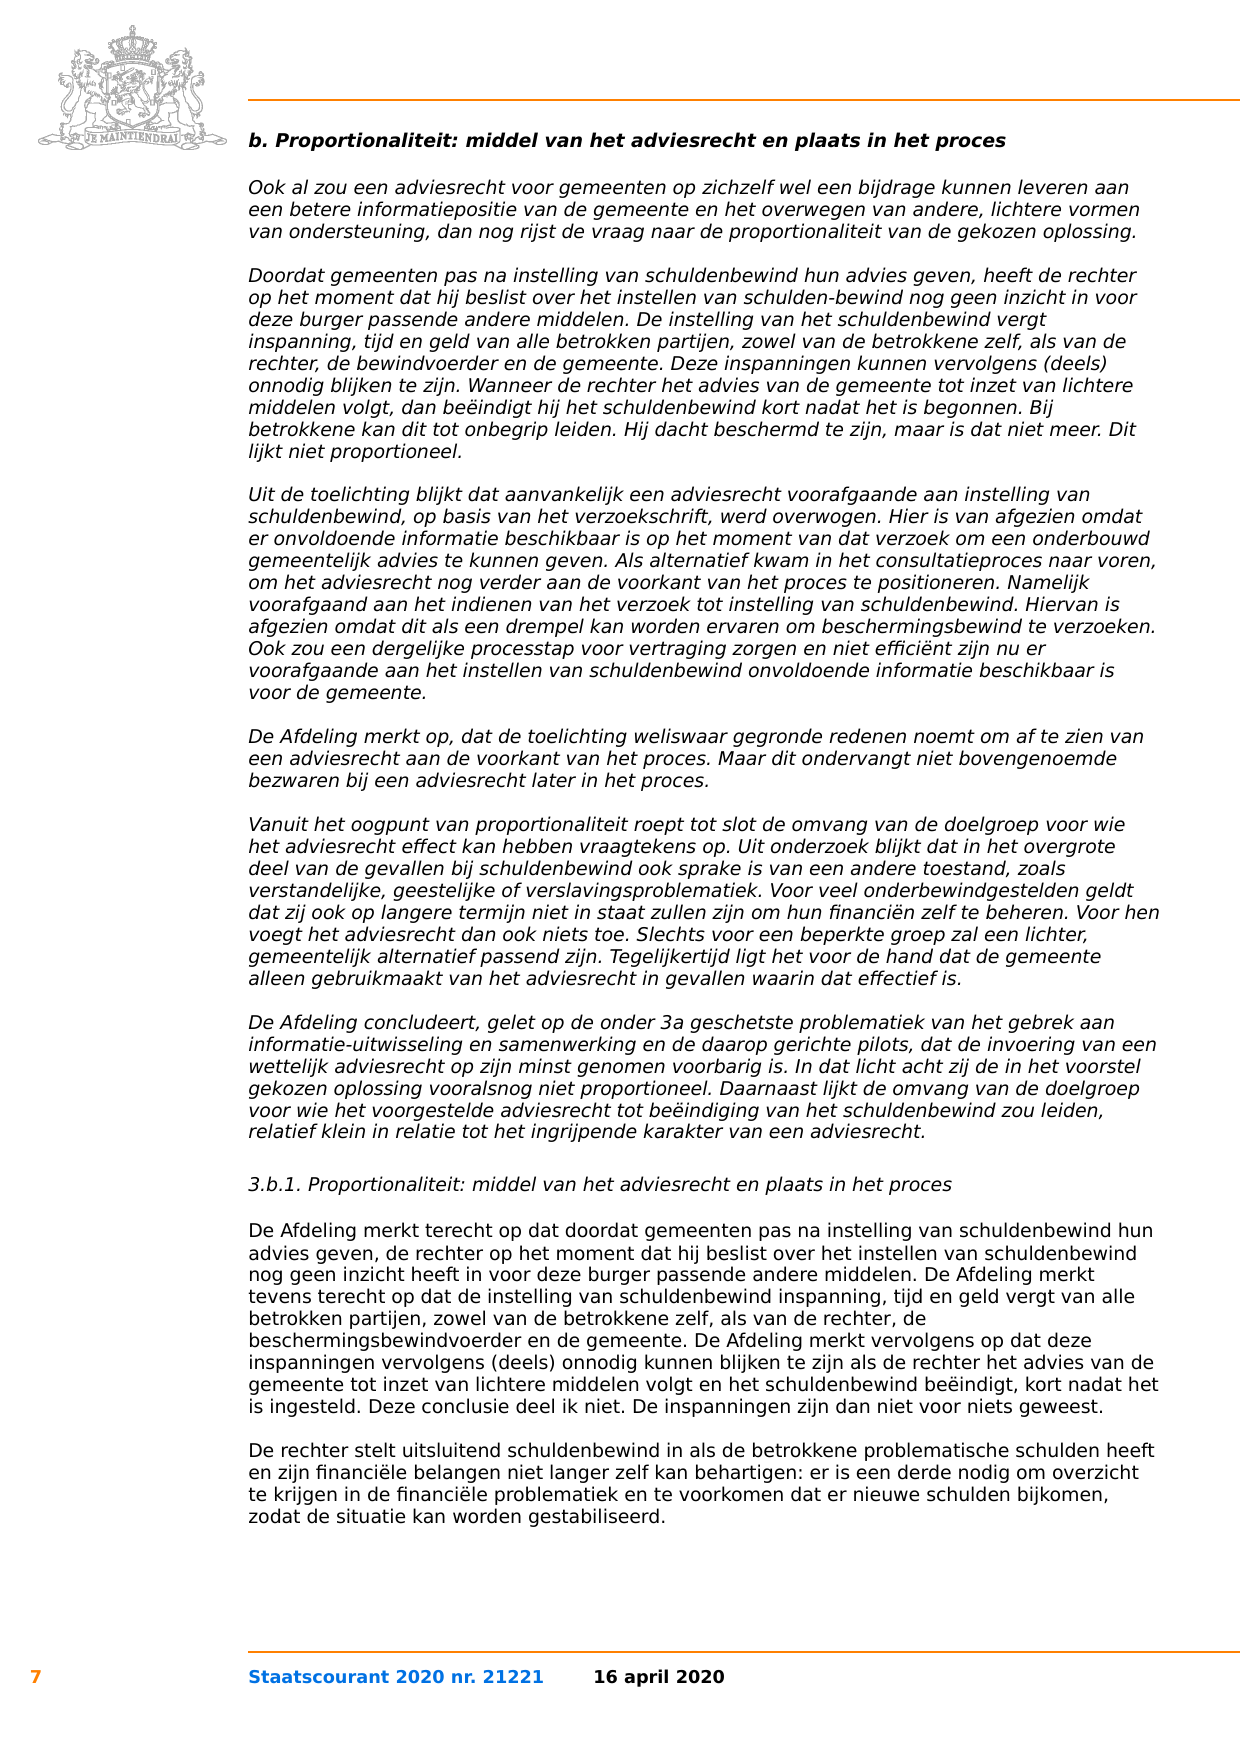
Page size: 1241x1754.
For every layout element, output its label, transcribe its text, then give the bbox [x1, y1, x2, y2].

subtitle 3.b.1. Proportionaliteit: middel van het adviesrecht en plaats in het proces [248, 1173, 1163, 1195]
picture [38, 25, 227, 150]
text Uit de toelichting blijkt dat aanvankelijk een adviesrecht voorafgaande aan instelling van schuldenbewind, op basis van het verzoekschrift, werd overwogen. Hier is van afgezien omdat er onvoldoende informatie beschikbaar is op het moment van dat verzoek om een onderbouwd gemeentelijk advies te kunnen geven. Als alternatief kwam in het consultatieproces naar voren, om het adviesrecht nog verder aan de voorkant van het proces te positioneren. Namelijk voorafgaand aan het indienen van het verzoek tot instelling van schuldenbewind. Hiervan is afgezien omdat dit als een drempel kan worden ervaren om beschermingsbewind te verzoeken. Ook zou een dergelijke processtap voor vertraging zorgen en niet efficiënt zijn nu er voorafgaande aan het instellen van schuldenbewind onvoldoende informatie beschikbaar is voor de gemeente. [248, 484, 1163, 704]
text De Afdeling merkt terecht op dat doordat gemeenten pas na instelling van schuldenbewind hun advies geven, de rechter op het moment dat hij beslist over het instellen van schuldenbewind nog geen inzicht heeft in voor deze burger passende andere middelen. De Afdeling merkt tevens terecht op dat de instelling van schuldenbewind inspanning, tijd en geld vergt van alle betrokken partijen, zowel van de betrokkene zelf, als van de rechter, de beschermingsbewindvoerder en de gemeente. De Afdeling merkt vervolgens op dat deze inspanningen vervolgens (deels) onnodig kunnen blijken te zijn als de rechter het advies van de gemeente tot inzet van lichtere middelen volgt en het schuldenbewind beëindigt, kort nadat het is ingesteld. Deze conclusie deel ik niet. De inspanningen zijn dan niet voor niets geweest. [248, 1220, 1163, 1418]
text Doordat gemeenten pas na instelling van schuldenbewind hun advies geven, heeft de rechter op het moment dat hij beslist over het instellen van schulden-bewind nog geen inzicht in voor deze burger passende andere middelen. De instelling van het schuldenbewind vergt inspanning, tijd en geld van alle betrokken partijen, zowel van de betrokkene zelf, als van de rechter, de bewindvoerder en de gemeente. Deze inspanningen kunnen vervolgens (deels) onnodig blijken te zijn. Wanneer de rechter het advies van de gemeente tot inzet van lichtere middelen volgt, dan beëindigt hij het schuldenbewind kort nadat het is begonnen. Bij betrokkene kan dit tot onbegrip leiden. Hij dacht beschermd te zijn, maar is dat niet meer. Dit lijkt niet proportioneel. [248, 265, 1163, 462]
text Ook al zou een adviesrecht voor gemeenten op zichzelf wel een bijdrage kunnen leveren aan een betere informatiepositie van de gemeente en het overwegen van andere, lichtere vormen van ondersteuning, dan nog rijst de vraag naar de proportionaliteit van de gekozen oplossing. [248, 177, 1163, 243]
subtitle b. Proportionaliteit: middel van het adviesrecht en plaats in het proces [248, 130, 1163, 152]
text De Afdeling concludeert, gelet op de onder 3a geschetste problematiek van het gebrek aan informatie-uitwisseling en samenwerking en de daarop gerichte pilots, dat de invoering van een wettelijk adviesrecht op zijn minst genomen voorbarig is. In dat licht acht zij de in het voorstel gekozen oplossing vooralsnog niet proportioneel. Daarnaast lijkt de omvang van de doelgroep voor wie het voorgestelde adviesrecht tot beëindiging van het schuldenbewind zou leiden, relatief klein in relatie tot het ingrijpende karakter van een adviesrecht. [248, 1012, 1163, 1143]
text De rechter stelt uitsluitend schuldenbewind in als de betrokkene problematische schulden heeft en zijn financiële belangen niet langer zelf kan behartigen: er is een derde nodig om overzicht te krijgen in de financiële problematiek en te voorkomen dat er nieuwe schulden bijkomen, zodat de situatie kan worden gestabiliseerd. [248, 1440, 1163, 1528]
text Vanuit het oogpunt van proportionaliteit roept tot slot de omvang van de doelgroep voor wie het adviesrecht effect kan hebben vraagtekens op. Uit onderzoek blijkt dat in het overgrote deel van de gevallen bij schuldenbewind ook sprake is van een andere toestand, zoals verstandelijke, geestelijke of verslavingsproblematiek. Voor veel onderbewindgestelden geldt dat zij ook op langere termijn niet in staat zullen zijn om hun financiën zelf te beheren. Voor hen voegt het adviesrecht dan ook niets toe. Slechts voor een beperkte groep zal een lichter, gemeentelijk alternatief passend zijn. Tegelijkertijd ligt het voor de hand dat de gemeente alleen gebruikmaakt van het adviesrecht in gevallen waarin dat effectief is. [248, 814, 1163, 990]
text De Afdeling merkt op, dat de toelichting weliswaar gegronde redenen noemt om af te zien van een adviesrecht aan de voorkant van het proces. Maar dit ondervangt niet bovengenoemde bezwaren bij een adviesrecht later in het proces. [248, 726, 1163, 792]
